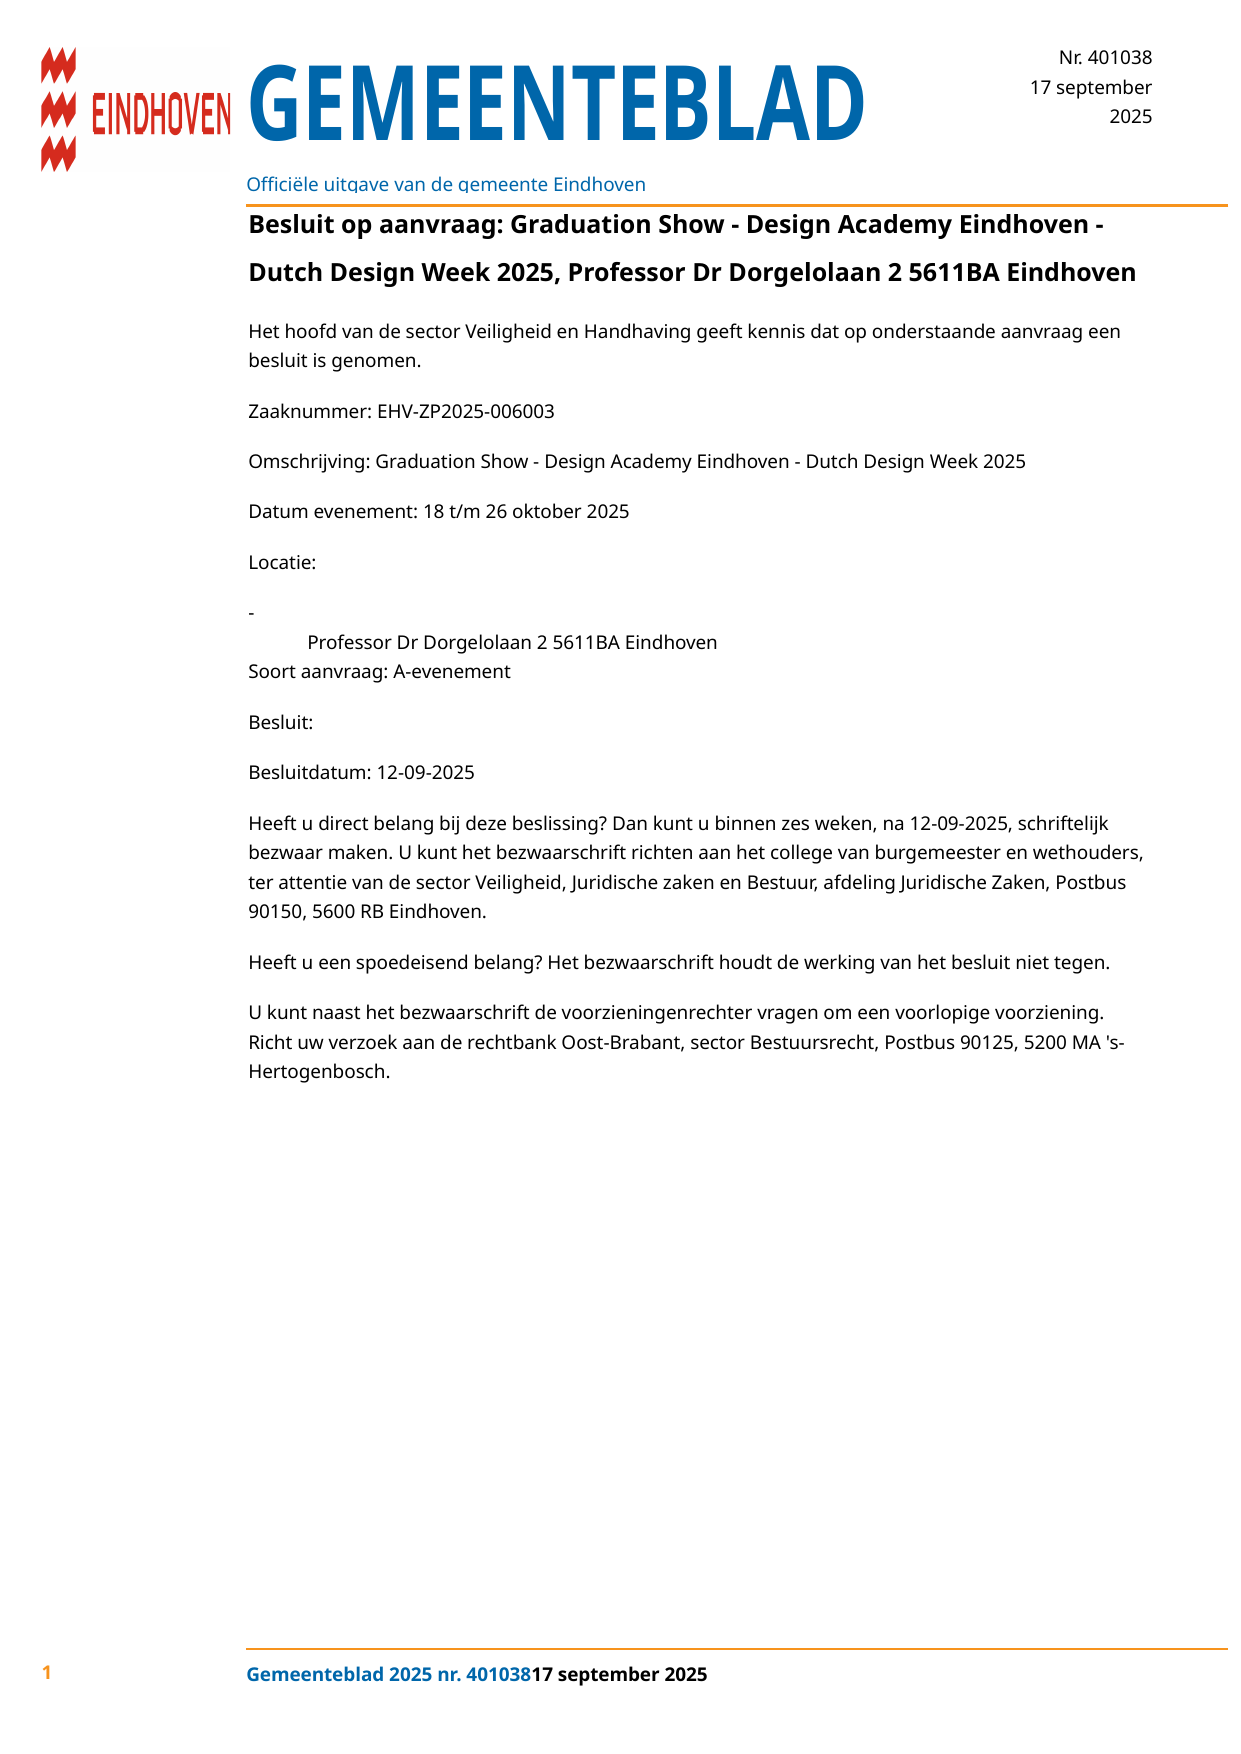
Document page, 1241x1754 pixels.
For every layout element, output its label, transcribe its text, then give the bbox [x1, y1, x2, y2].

text Soort aanvraag: A-evenement [248, 659, 1152, 684]
text Besluitdatum: 12-09-2025 [248, 759, 1152, 785]
text Heeft u direct belang bij deze beslissing? Dan kunt u binnen zes weken, na 12-09-2025, schriftelijk bezwaar maken. U kunt het bezwaarschrift richten aan het college van burgemeester en wethouders, ter attentie van de sector Veiligheid, Juridische zaken en Bestuur, afdeling Juridische Zaken, Postbus 90150, 5600 RB Eindhoven. [248, 810, 1152, 924]
text Besluit op aanvraag: Graduation Show - Design Academy Eindhoven - Dutch Design Week 2025, Professor Dr Dorgelolaan 2 5611BA Eindhoven [248, 207, 1152, 288]
text Het hoofd van de sector Veiligheid en Handhaving geeft kennis dat op onderstaande aanvraag een besluit is genomen. [248, 318, 1152, 373]
text Zaaknummer: EHV-ZP2025-006003 [248, 398, 1152, 424]
text Datum evenement: 18 t/m 26 oktober 2025 [248, 499, 1152, 524]
picture [41, 47, 231, 172]
text Heeft u een spoedeisend belang? Het bezwaarschrift houdt de werking van het besluit niet tegen. [248, 949, 1152, 975]
text U kunt naast het bezwaarschrift de voorzieningenrechter vragen om een voorlopige voorziening. Richt uw verzoek aan de rechtbank Oost-Brabant, sector Bestuursrecht, Postbus 90125, 5200 MA 's-Hertogenbosch. [248, 999, 1152, 1084]
text Locatie: [248, 549, 1152, 575]
text Omschrijving: Graduation Show - Design Academy Eindhoven - Dutch Design Week 2025 [248, 448, 1152, 474]
text Besluit: [248, 709, 1152, 735]
list Professor Dr Dorgelolaan 2 5611BA Eindhoven [248, 629, 1152, 655]
